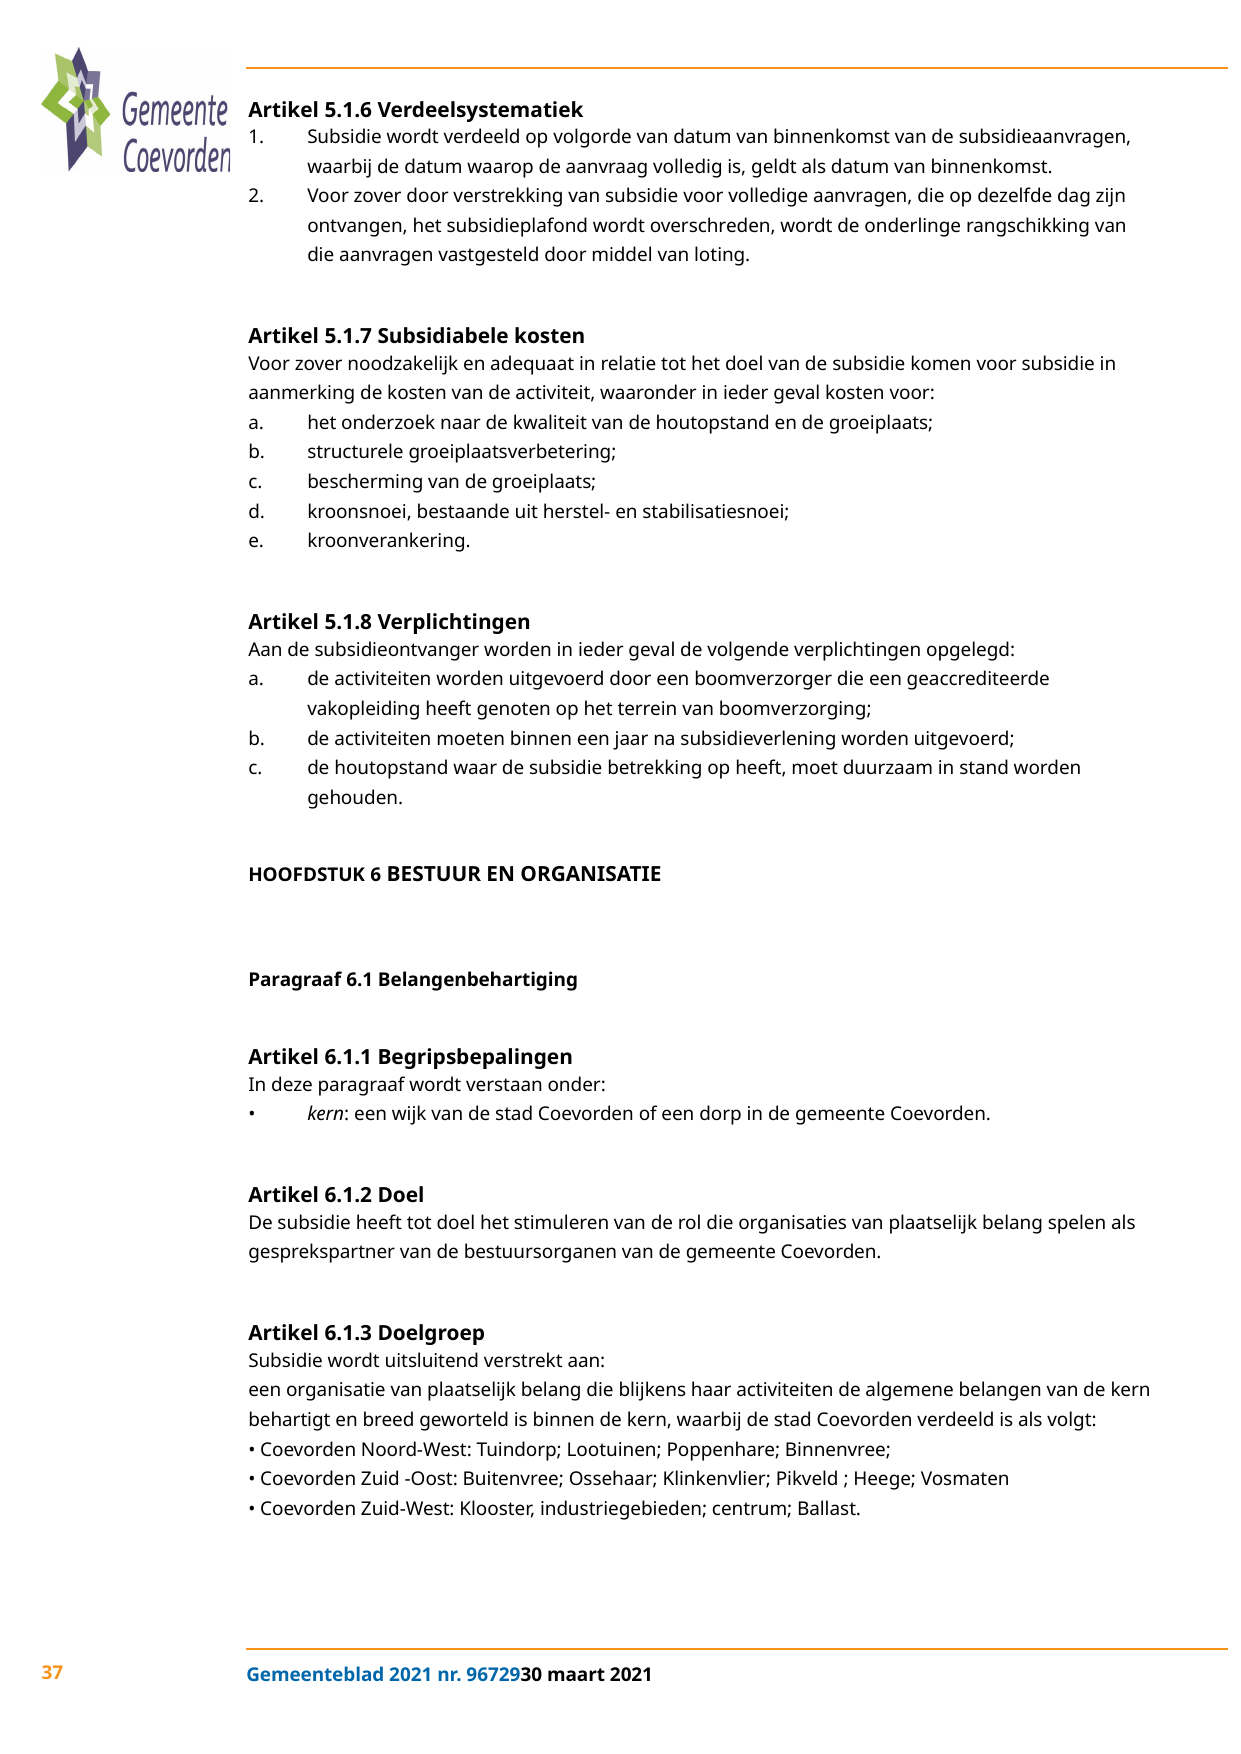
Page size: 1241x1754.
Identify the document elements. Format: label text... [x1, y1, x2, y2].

text • Coevorden Noord-West: Tuindorp; Lootuinen; Poppenhare; Binnenvree; [248, 1436, 1152, 1461]
text Artikel 5.1.8 Verplichtingen [248, 607, 1152, 636]
text Aan de subsidieontvanger worden in ieder geval de volgende verplichtingen opgelegd: [248, 636, 1152, 662]
text In deze paragraaf wordt verstaan onder: [248, 1071, 1152, 1097]
text Paragraaf 6.1 Belangenbehartiging [248, 966, 1152, 992]
text Artikel 5.1.6 Verdeelsystematiek [248, 95, 1152, 123]
list bescherming van de groeiplaats; [248, 468, 1152, 494]
text Artikel 5.1.7 Subsidiabele kosten [248, 322, 1152, 350]
list de houtopstand waar de subsidie betrekking op heeft, moet duurzaam in stand worden gehouden. [248, 754, 1152, 809]
list het onderzoek naar de kwaliteit van de houtopstand en de groeiplaats; [248, 409, 1152, 435]
list kroonverankering. [248, 527, 1152, 553]
text De subsidie heeft tot doel het stimuleren van de rol die organisaties van plaatselijk belang spelen als gesprekspartner van de bestuursorganen van de gemeente Coevorden. [248, 1209, 1152, 1264]
list de activiteiten worden uitgevoerd door een boomverzorger die een geaccrediteerde vakopleiding heeft genoten op het terrein van boomverzorging; [248, 666, 1152, 721]
text • Coevorden Zuid -Oost: Buitenvree; Ossehaar; Klinkenvlier; Pikveld ; Heege; Vosmaten [248, 1465, 1152, 1491]
list Subsidie wordt verdeeld op volgorde van datum van binnenkomst van de subsidieaanvragen, waarbij de datum waarop de aanvraag volledig is, geldt als datum van binnenkomst. [248, 123, 1152, 178]
list de activiteiten moeten binnen een jaar na subsidieverlening worden uitgevoerd; [248, 725, 1152, 750]
picture [41, 47, 231, 172]
text Artikel 6.1.1 Begripsbepalingen [248, 1042, 1152, 1071]
text een organisatie van plaatselijk belang die blijkens haar activiteiten de algemene belangen van de kern behartigt en breed geworteld is binnen de kern, waarbij de stad Coevorden verdeeld is als volgt: [248, 1377, 1152, 1432]
list structurele groeiplaatsverbetering; [248, 439, 1152, 464]
list kroonsnoei, bestaande uit herstel- en stabilisatiesnoei; [248, 498, 1152, 524]
text Artikel 6.1.3 Doelgroep [248, 1318, 1152, 1347]
list kern: een wijk van de stad Coevorden of een dorp in de gemeente Coevorden. [248, 1101, 1152, 1126]
list Voor zover door verstrekking van subsidie voor volledige aanvragen, die op dezelfde dag zijn ontvangen, het subsidieplafond wordt overschreden, wordt de onderlinge rangschikking van die aanvragen vastgesteld door middel van loting. [248, 182, 1152, 267]
text • Coevorden Zuid-West: Klooster, industriegebieden; centrum; Ballast. [248, 1495, 1152, 1521]
text HOOFDSTUK 6 BESTUUR EN ORGANISATIE [248, 859, 1152, 887]
text Subsidie wordt uitsluitend verstrekt aan: [248, 1347, 1152, 1373]
text Artikel 6.1.2 Doel [248, 1181, 1152, 1209]
text Voor zover noodzakelijk en adequaat in relatie tot het doel van de subsidie komen voor subsidie in aanmerking de kosten van de activiteit, waaronder in ieder geval kosten voor: [248, 350, 1152, 405]
